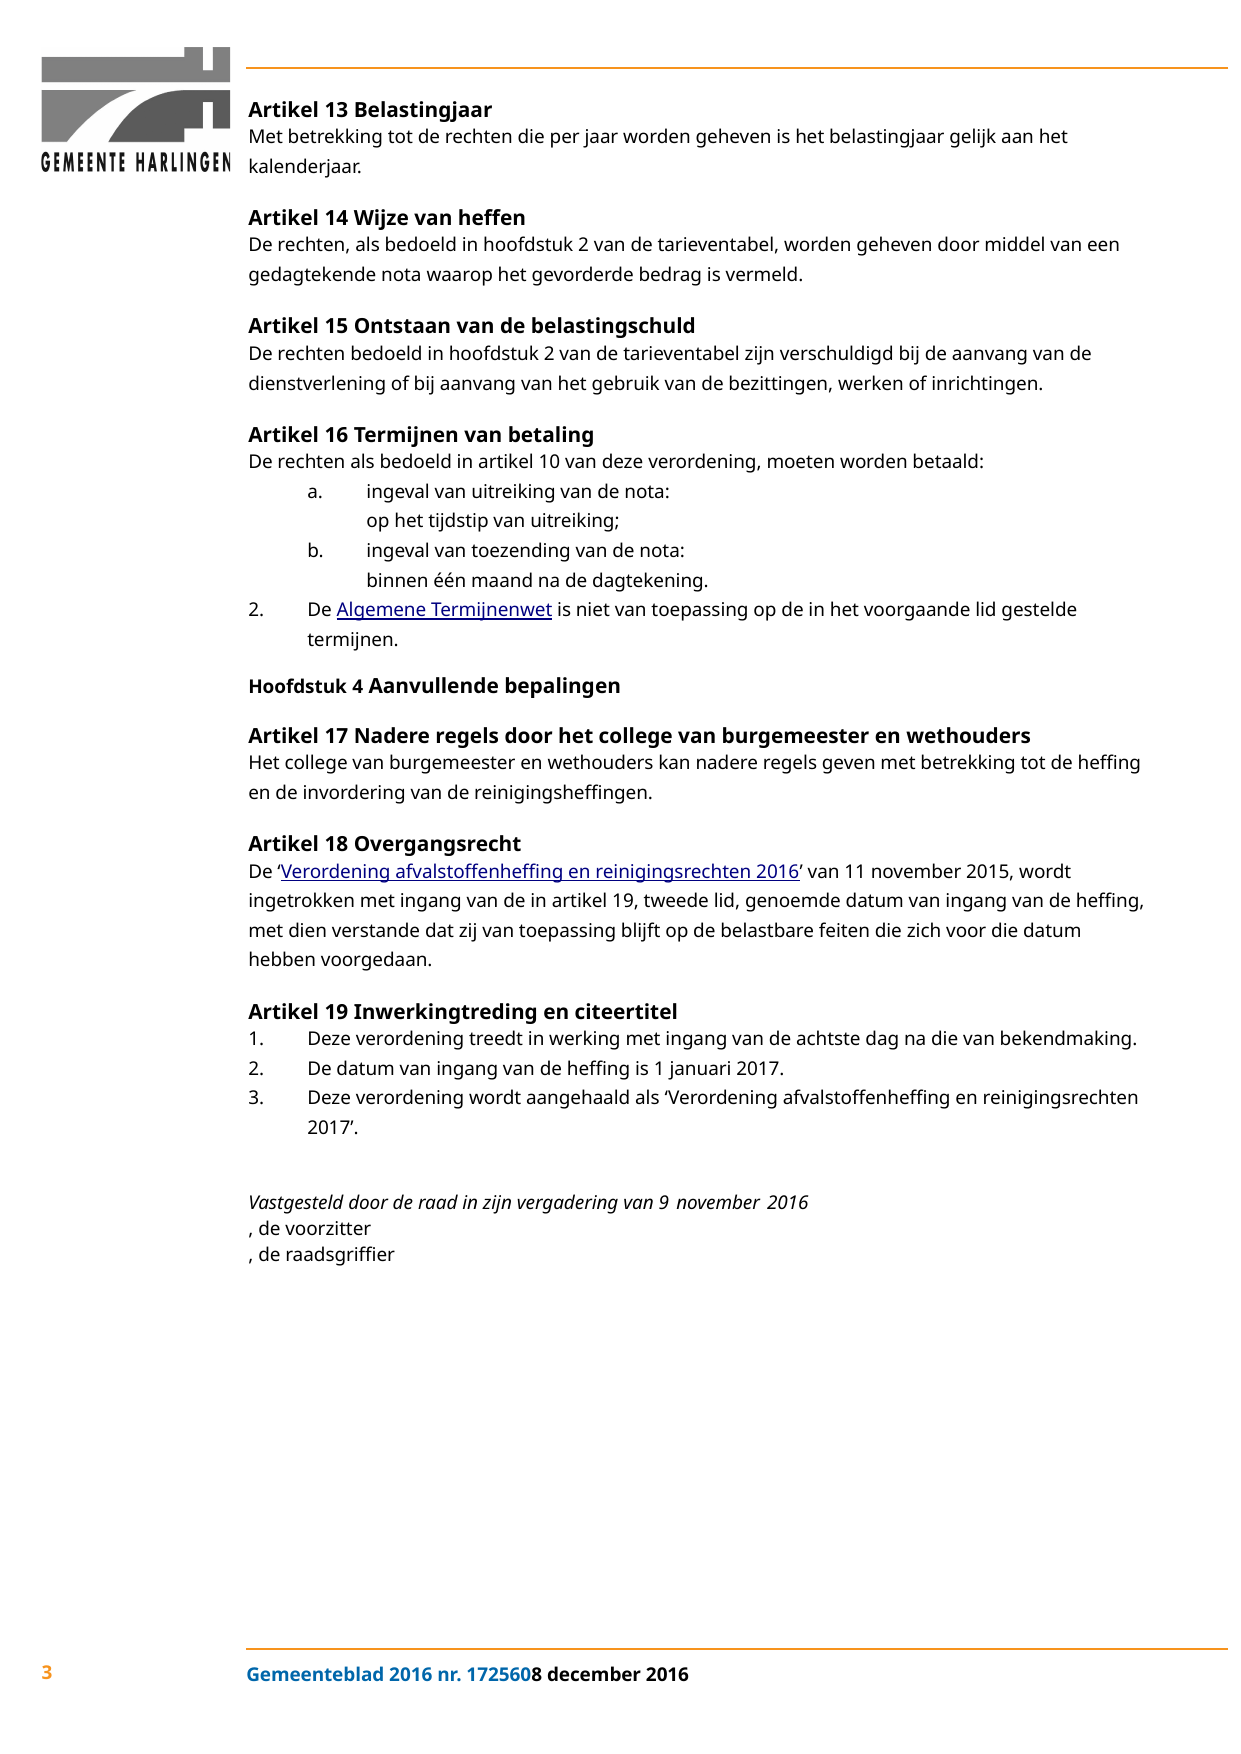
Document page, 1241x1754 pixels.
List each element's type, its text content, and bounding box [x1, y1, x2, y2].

text Artikel 16 Termijnen van betaling [248, 420, 1152, 448]
list Deze verordening treedt in werking met ingang van de achtste dag na die van bekendmaking. [248, 1025, 1152, 1051]
text Artikel 18 Overgangsrecht [248, 829, 1152, 858]
text Artikel 14 Wijze van heffen [248, 203, 1152, 232]
list De Algemene Termijnenwet is niet van toepassing op de in het voorgaande lid gestelde termijnen. [248, 596, 1152, 652]
list ingeval van toezending van de nota: [307, 537, 1152, 563]
text Met betrekking tot de rechten die per jaar worden geheven is het belastingjaar gelijk aan het kalenderjaar. [248, 123, 1152, 178]
list binnen één maand na de dagtekening. [307, 567, 1152, 593]
text De rechten bedoeld in hoofdstuk 2 van de tarieventabel zijn verschuldigd bij de aanvang van de dienstverlening of bij aanvang van het gebruik van de bezittingen, werken of inrichtingen. [248, 340, 1152, 395]
text Artikel 13 Belastingjaar [248, 95, 1152, 123]
text Het college van burgemeester en wethouders kan nadere regels geven met betrekking tot de heffing en de invordering van de reinigingsheffingen. [248, 749, 1152, 805]
text De rechten, als bedoeld in hoofdstuk 2 van de tarieventabel, worden geheven door middel van een gedagtekende nota waarop het gevorderde bedrag is vermeld. [248, 232, 1152, 287]
list De datum van ingang van de heffing is 1 januari 2017. [248, 1055, 1152, 1081]
picture [41, 47, 231, 172]
text Hoofdstuk 4 Aanvullende bepalingen [248, 672, 1152, 700]
text De rechten als bedoeld in artikel 10 van deze verordening, moeten worden betaald: [248, 448, 1152, 474]
text Artikel 19 Inwerkingtreding en citeertitel [248, 997, 1152, 1025]
text Vastgesteld door de raad in zijn vergadering van 9 november 2016 [248, 1189, 1152, 1215]
list ingeval van uitreiking van de nota: [307, 478, 1152, 504]
list Deze verordening wordt aangehaald als ‘Verordening afvalstoffenheffing en reinigingsrechten 2017’. [248, 1084, 1152, 1140]
text De ‘Verordening afvalstoffenheffing en reinigingsrechten 2016’ van 11 november 2015, wordt ingetrokken met ingang van de in artikel 19, tweede lid, genoemde datum van ingang van de heffing, met dien verstande dat zij van toepassing blijft op de belastbare feiten die zich voor die datum hebben voorgedaan. [248, 858, 1152, 972]
text Artikel 15 Ontstaan van de belastingschuld [248, 312, 1152, 340]
list op het tijdstip van uitreiking; [307, 508, 1152, 533]
text , de voorzitter [248, 1215, 1152, 1241]
text , de raadsgriffier [248, 1241, 1152, 1267]
text Artikel 17 Nadere regels door het college van burgemeester en wethouders [248, 721, 1152, 749]
